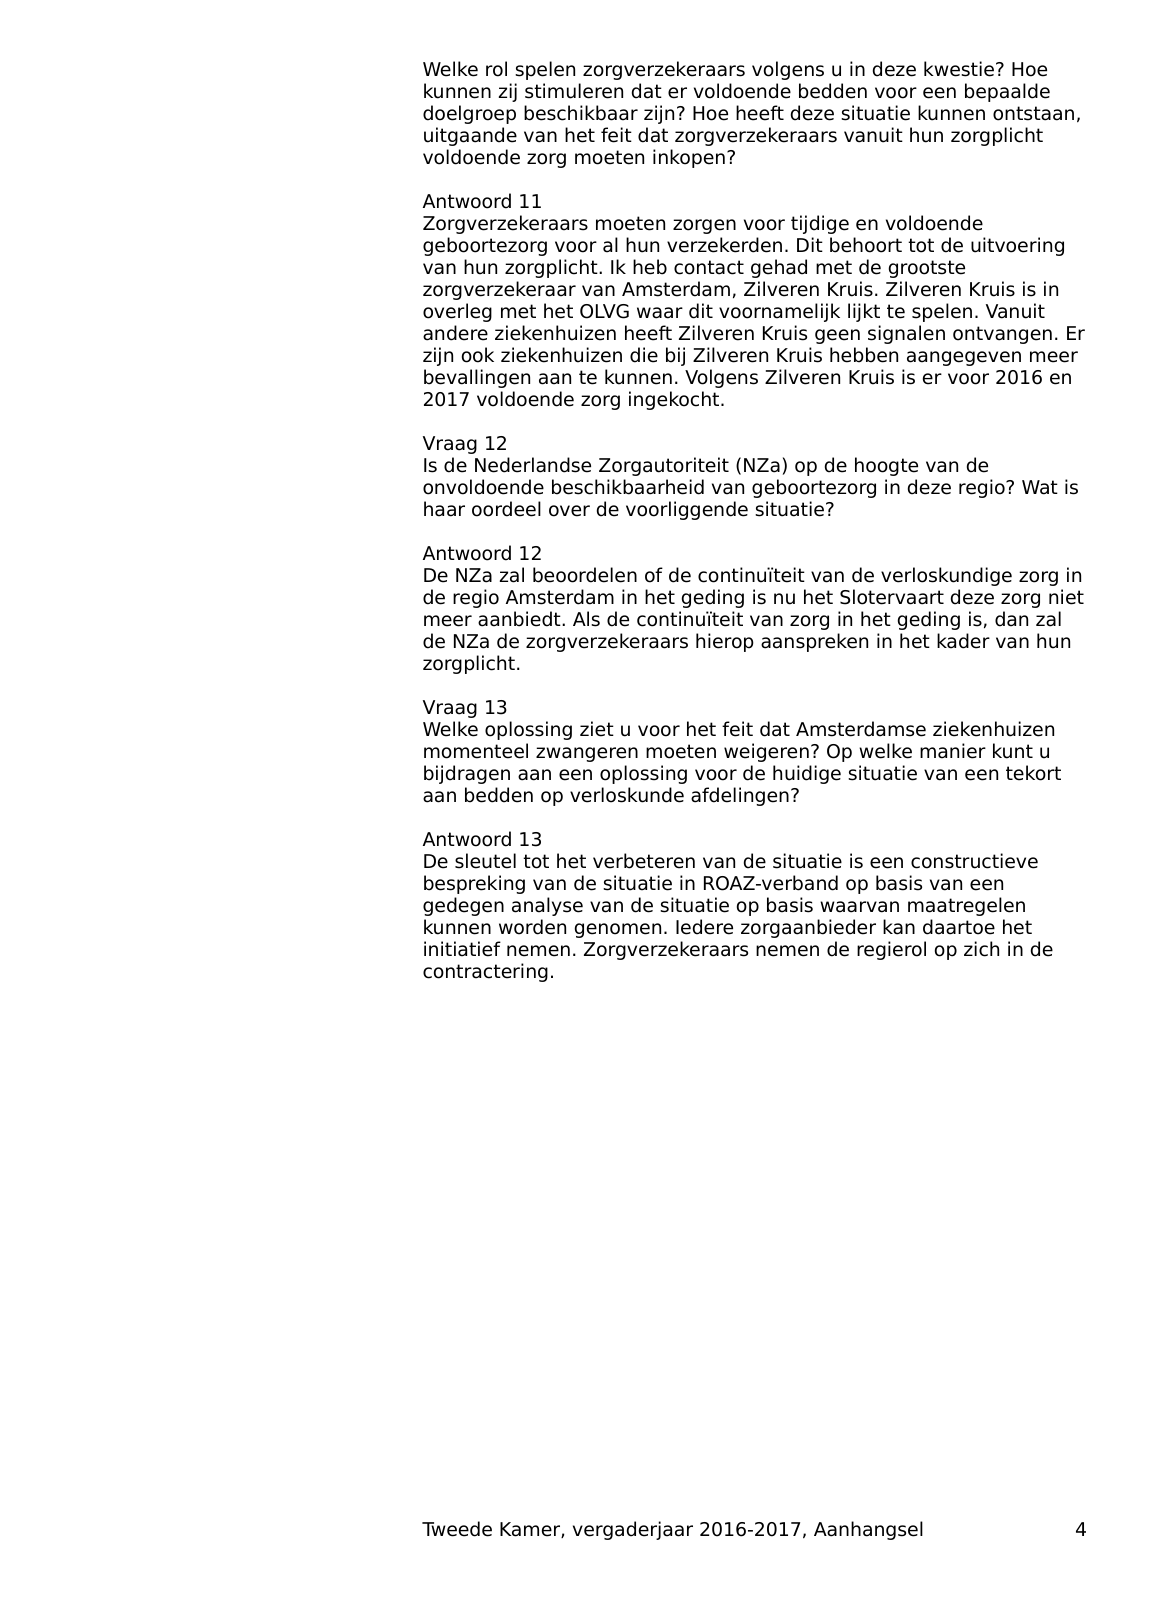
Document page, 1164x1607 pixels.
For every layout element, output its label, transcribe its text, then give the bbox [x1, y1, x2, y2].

text Is de Nederlandse Zorgautoriteit (NZa) op de hoogte van de onvoldoende beschikbaarheid van geboortezorg in deze regio? Wat is haar oordeel over de voorliggende situatie? [422, 455, 1087, 521]
text Welke rol spelen zorgverzekeraars volgens u in deze kwestie? Hoe kunnen zij stimuleren dat er voldoende bedden voor een bepaalde doelgroep beschikbaar zijn? Hoe heeft deze situatie kunnen ontstaan, uitgaande van het feit dat zorgverzekeraars vanuit hun zorgplicht voldoende zorg moeten inkopen? [422, 59, 1087, 169]
text Vraag 12 [422, 433, 1087, 455]
text Vraag 13 [422, 697, 1087, 719]
text De NZa zal beoordelen of de continuïteit van de verloskundige zorg in de regio Amsterdam in het geding is nu het Slotervaart deze zorg niet meer aanbiedt. Als de continuïteit van zorg in het geding is, dan zal de NZa de zorgverzekeraars hierop aanspreken in het kader van hun zorgplicht. [422, 565, 1087, 675]
text De sleutel tot het verbeteren van de situatie is een constructieve bespreking van de situatie in ROAZ-verband op basis van een gedegen analyse van de situatie op basis waarvan maatregelen kunnen worden genomen. Iedere zorgaanbieder kan daartoe het initiatief nemen. Zorgverzekeraars nemen de regierol op zich in de contractering. [422, 851, 1087, 983]
text Antwoord 12 [422, 543, 1087, 565]
text Antwoord 11 [422, 191, 1087, 213]
text Welke oplossing ziet u voor het feit dat Amsterdamse ziekenhuizen momenteel zwangeren moeten weigeren? Op welke manier kunt u bijdragen aan een oplossing voor de huidige situatie van een tekort aan bedden op verloskunde afdelingen? [422, 719, 1087, 807]
text Antwoord 13 [422, 829, 1087, 851]
text Zorgverzekeraars moeten zorgen voor tijdige en voldoende geboortezorg voor al hun verzekerden. Dit behoort tot de uitvoering van hun zorgplicht. Ik heb contact gehad met de grootste zorgverzekeraar van Amsterdam, Zilveren Kruis. Zilveren Kruis is in overleg met het OLVG waar dit voornamelijk lijkt te spelen. Vanuit andere ziekenhuizen heeft Zilveren Kruis geen signalen ontvangen. Er zijn ook ziekenhuizen die bij Zilveren Kruis hebben aangegeven meer bevallingen aan te kunnen. Volgens Zilveren Kruis is er voor 2016 en 2017 voldoende zorg ingekocht. [422, 213, 1087, 411]
